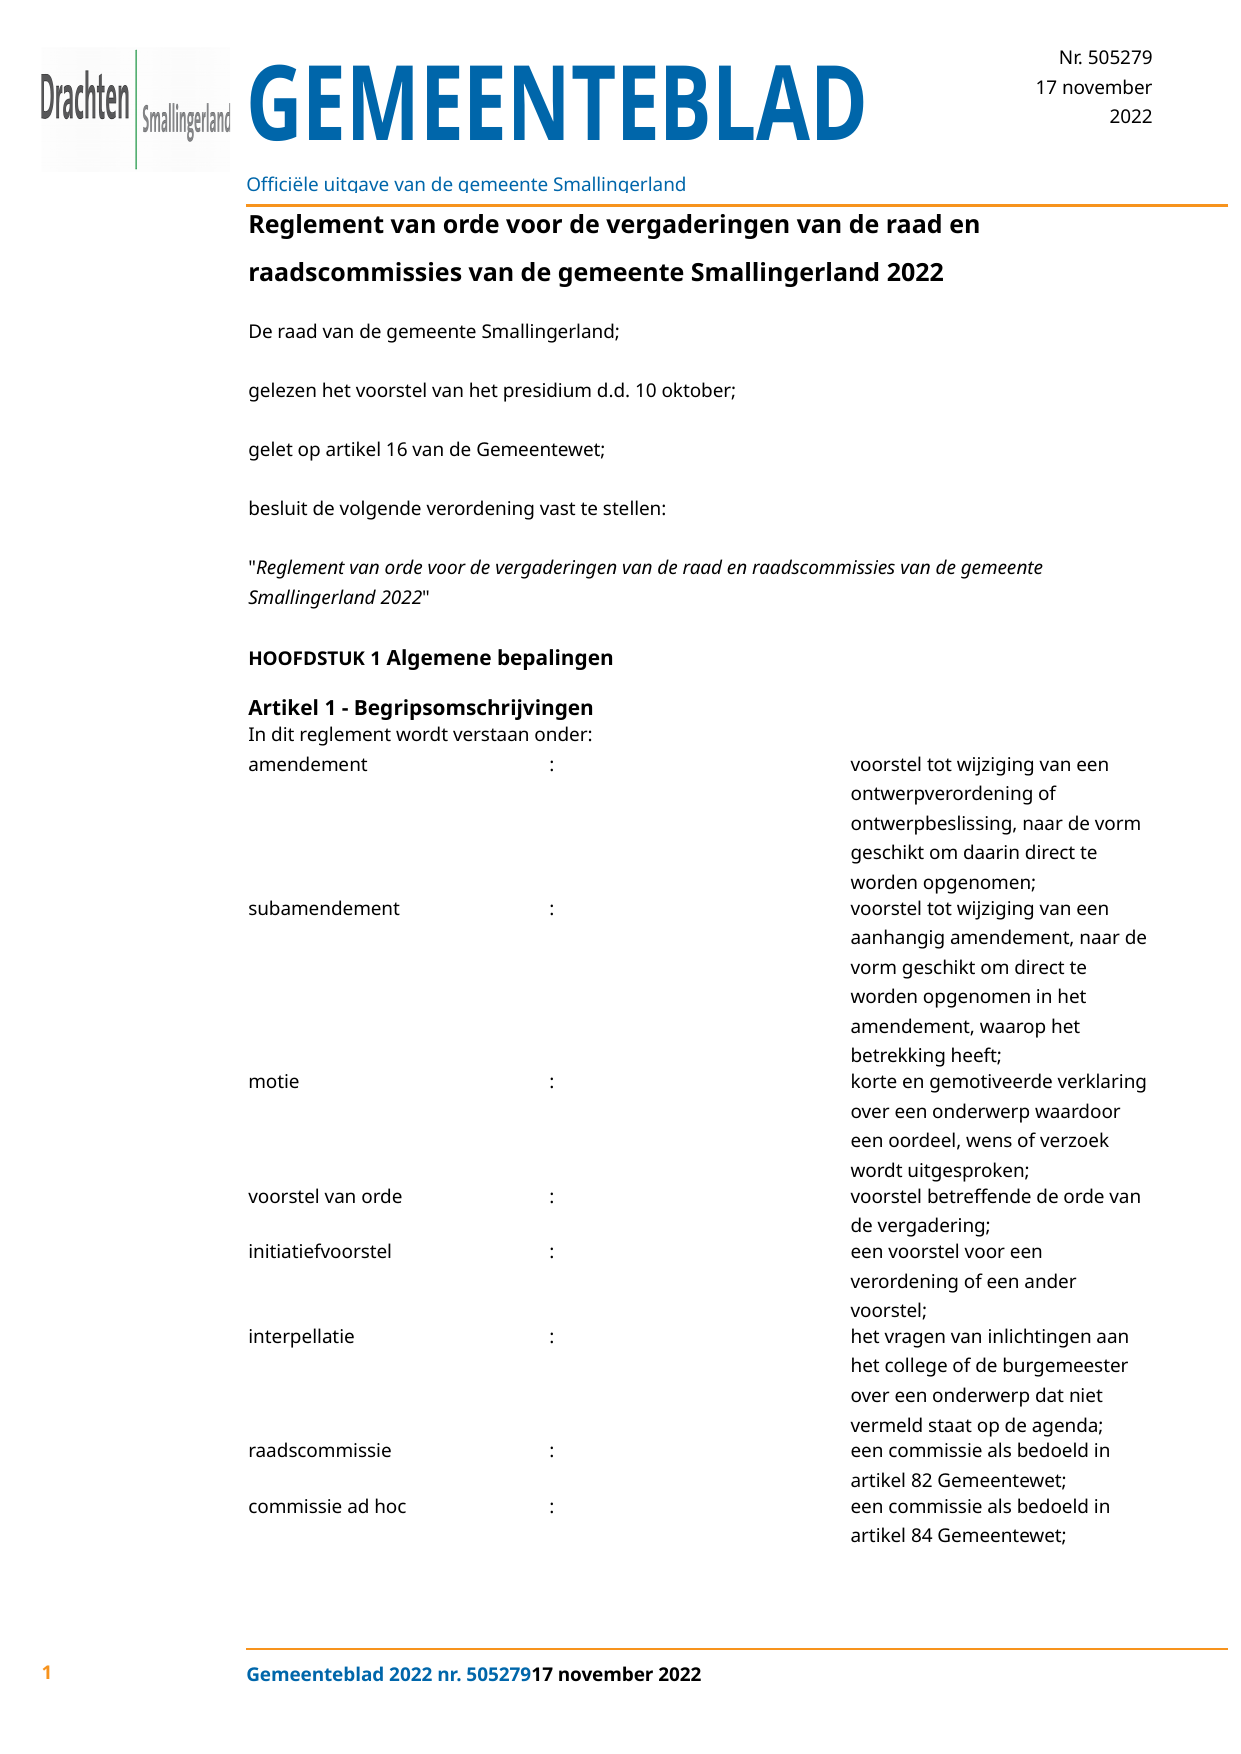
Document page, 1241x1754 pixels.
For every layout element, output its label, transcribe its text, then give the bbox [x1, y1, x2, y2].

table_cell het vragen van inlichtingen aan het college of de burgemeester over een onderwerp dat niet vermeld staat op de agenda; [850, 1323, 1152, 1438]
table_cell een commissie als bedoeld in artikel 84 Gemeentewet; [850, 1493, 1152, 1548]
table_cell voorstel van orde [248, 1183, 549, 1238]
text HOOFDSTUK 1 Algemene bepalingen [248, 643, 1152, 672]
table_cell : [549, 1438, 850, 1493]
table_header : [549, 751, 850, 895]
table_cell interpellatie [248, 1323, 549, 1438]
table_cell motie [248, 1069, 549, 1183]
text gelezen het voorstel van het presidium d.d. 10 oktober; [248, 377, 1152, 403]
table_cell : [549, 1323, 850, 1438]
text gelet op artikel 16 van de Gemeentewet; [248, 436, 1152, 462]
table_cell korte en gemotiveerde verklaring over een onderwerp waardoor een oordeel, wens of verzoek wordt uitgesproken; [850, 1069, 1152, 1183]
table_cell commissie ad hoc [248, 1493, 549, 1548]
table_cell : [549, 1238, 850, 1323]
picture [41, 47, 231, 172]
table_cell voorstel tot wijziging van een aanhangig amendement, naar de vorm geschikt om direct te worden opgenomen in het amendement, waarop het betrekking heeft; [850, 895, 1152, 1068]
table_cell : [549, 1493, 850, 1548]
table_cell raadscommissie [248, 1438, 549, 1493]
table_header voorstel tot wijziging van een ontwerpverordening of ontwerpbeslissing, naar de vorm geschikt om daarin direct te worden opgenomen; [850, 751, 1152, 895]
table_cell subamendement [248, 895, 549, 1068]
table_cell een commissie als bedoeld in artikel 82 Gemeentewet; [850, 1438, 1152, 1493]
table_cell voorstel betreffende de orde van de vergadering; [850, 1183, 1152, 1238]
text Artikel 1 - Begripsomschrijvingen [248, 693, 1152, 721]
table_cell : [549, 895, 850, 1068]
table_cell een voorstel voor een verordening of een ander voorstel; [850, 1238, 1152, 1323]
text "Reglement van orde voor de vergaderingen van de raad en raadscommissies van de gemeente Smallingerland 2022" [248, 554, 1152, 610]
table_cell initiatiefvoorstel [248, 1238, 549, 1323]
text In dit reglement wordt verstaan onder: [248, 721, 1152, 747]
text Reglement van orde voor de vergaderingen van de raad en raadscommissies van de gemeente Smallingerland 2022 [248, 207, 1152, 288]
table_cell : [549, 1183, 850, 1238]
table_header amendement [248, 751, 549, 895]
text De raad van de gemeente Smallingerland; [248, 318, 1152, 344]
text besluit de volgende verordening vast te stellen: [248, 495, 1152, 521]
table_cell : [549, 1069, 850, 1183]
